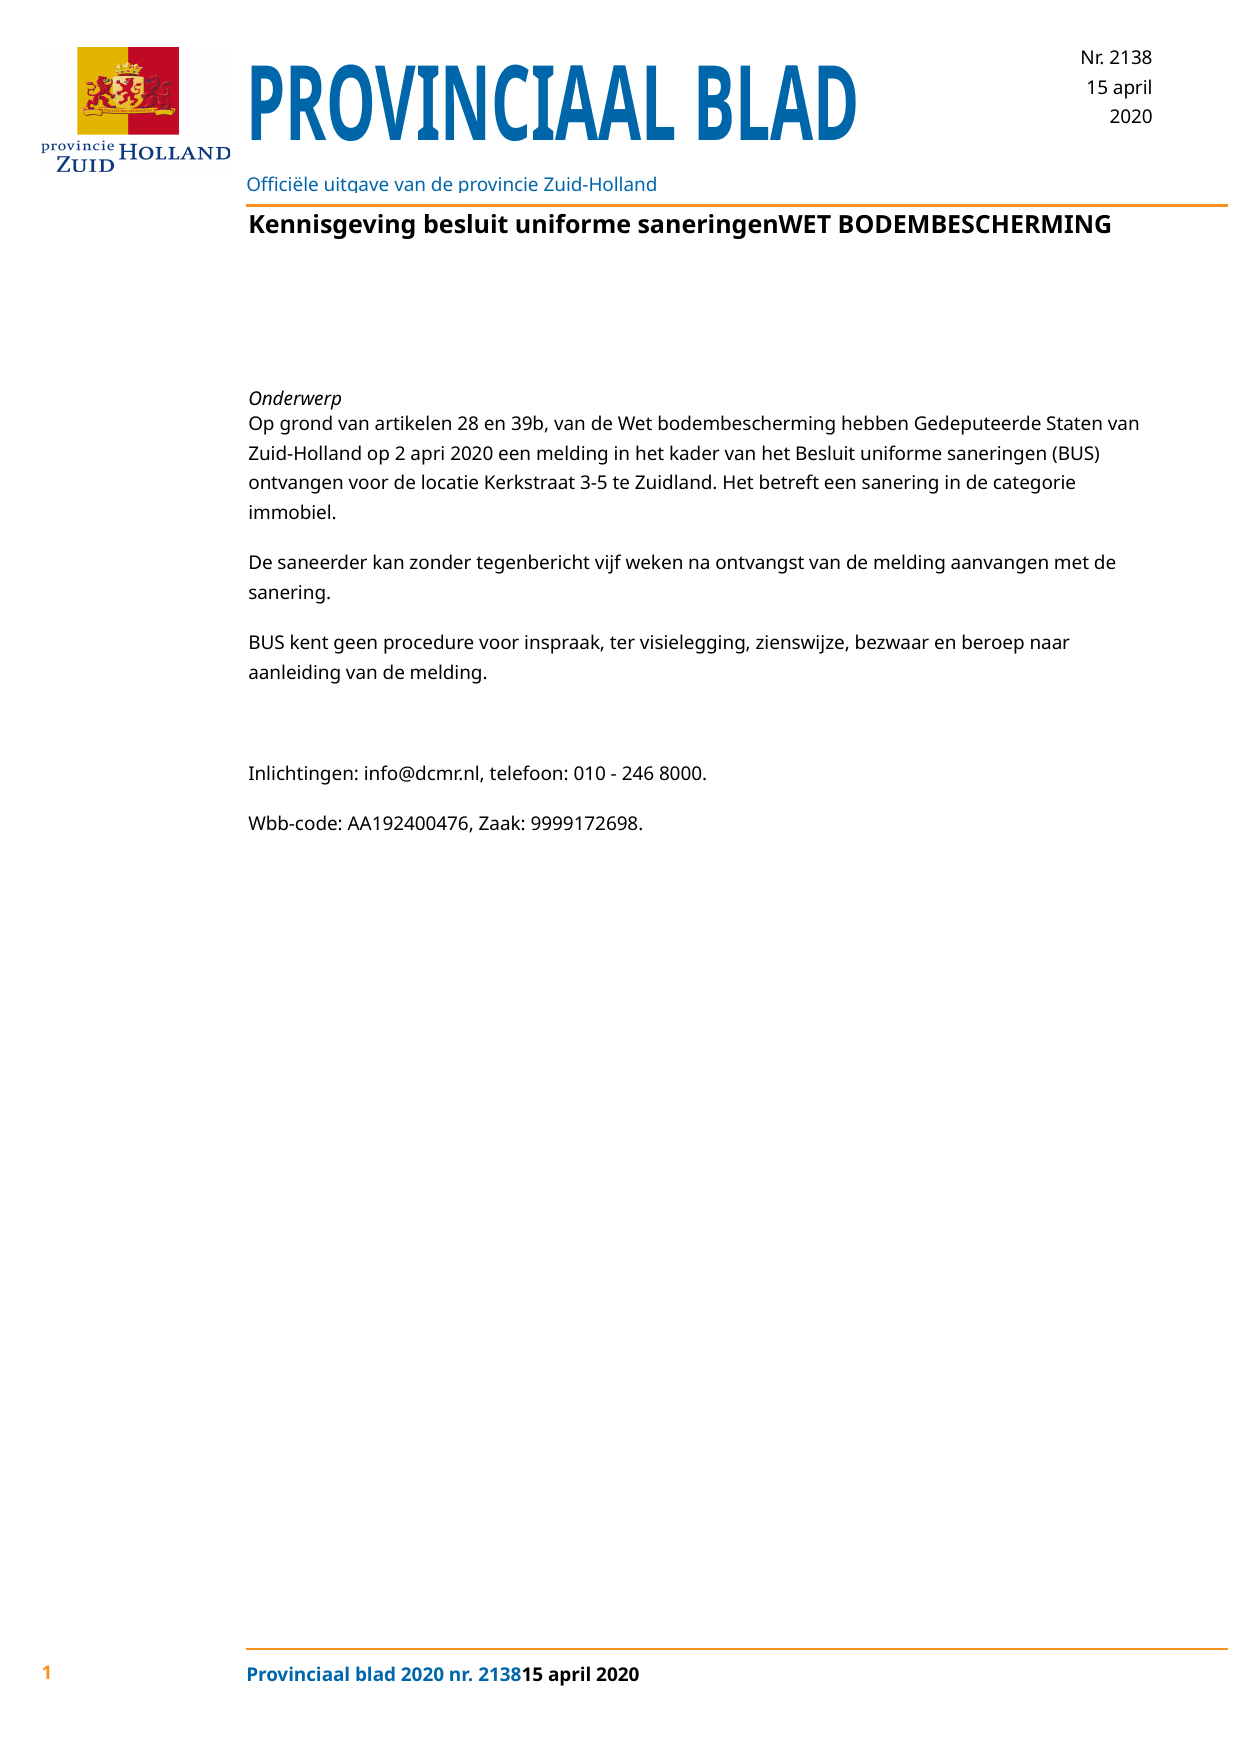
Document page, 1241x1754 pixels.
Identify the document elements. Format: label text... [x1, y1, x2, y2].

text BUS kent geen procedure voor inspraak, ter visielegging, zienswijze, bezwaar en beroep naar aanleiding van de melding. [248, 629, 1152, 685]
picture [41, 47, 231, 172]
text Onderwerp [248, 385, 1152, 410]
text Op grond van artikelen 28 en 39b, van de Wet bodembescherming hebben Gedeputeerde Staten van Zuid-Holland op 2 apri 2020 een melding in het kader van het Besluit uniforme saneringen (BUS) ontvangen voor de locatie Kerkstraat 3-5 te Zuidland. Het betreft een sanering in de categorie immobiel. [248, 410, 1152, 525]
text Inlichtingen: info@dcmr.nl, telefoon: 010 - 246 8000. [248, 760, 1152, 786]
text Wbb-code: AA192400476, Zaak: 9999172698. [248, 810, 1152, 836]
text De saneerder kan zonder tegenbericht vijf weken na ontvangst van de melding aanvangen met de sanering. [248, 549, 1152, 605]
text Kennisgeving besluit uniforme saneringenWET BODEMBESCHERMING [248, 207, 1152, 241]
